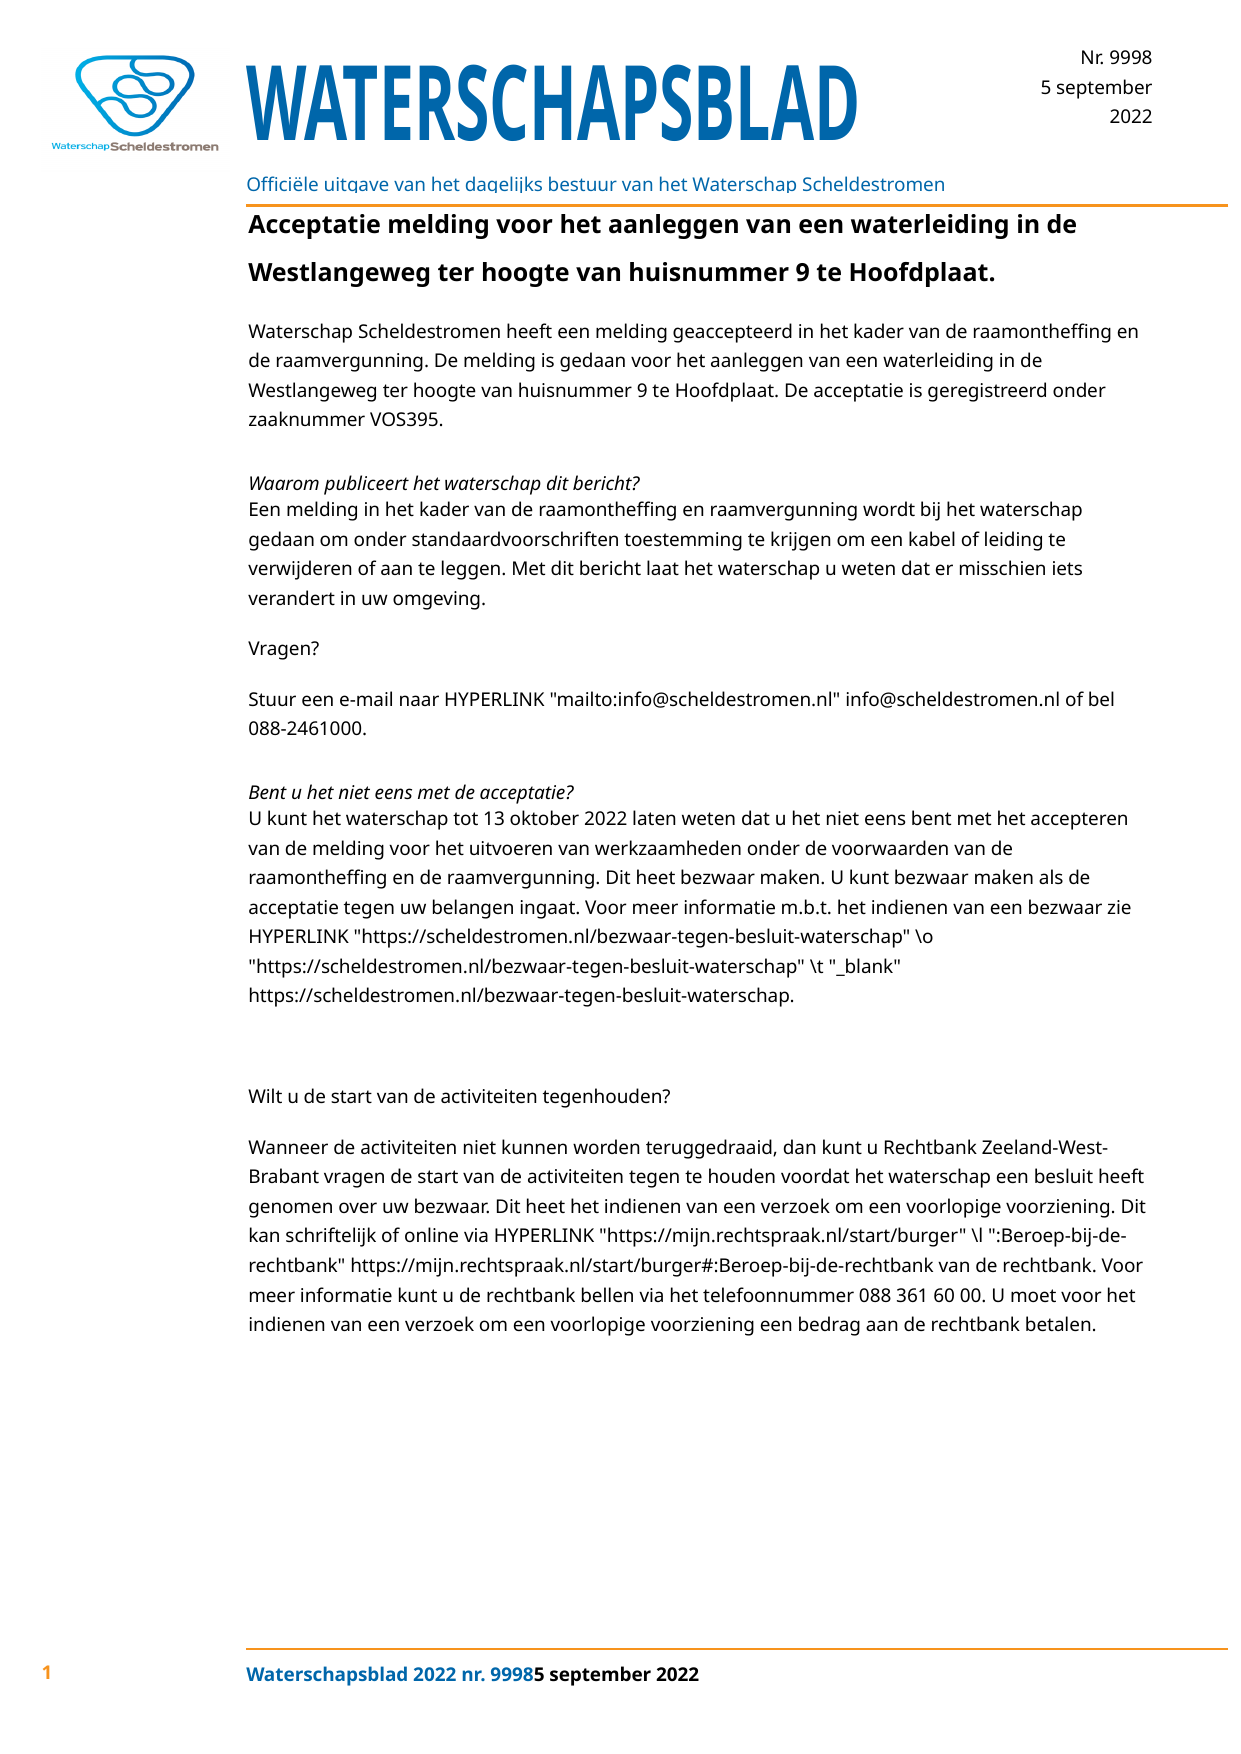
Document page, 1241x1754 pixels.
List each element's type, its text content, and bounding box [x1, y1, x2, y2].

text Bent u het niet eens met de acceptatie? [248, 779, 1152, 805]
picture [41, 47, 231, 172]
text Acceptatie melding voor het aanleggen van een waterleiding in de Westlangeweg ter hoogte van huisnummer 9 te Hoofdplaat. [248, 207, 1152, 288]
text Wilt u de start van de activiteiten tegenhouden? [248, 1083, 1152, 1109]
text Vragen? [248, 636, 1152, 661]
text Waterschap Scheldestromen heeft een melding geaccepteerd in het kader van de raamontheffing en de raamvergunning. De melding is gedaan voor het aanleggen van een waterleiding in de Westlangeweg ter hoogte van huisnummer 9 te Hoofdplaat. De acceptatie is geregistreerd onder zaaknummer VOS395. [248, 318, 1152, 432]
text Stuur een e-mail naar HYPERLINK "mailto:info@scheldestromen.nl" info@scheldestromen.nl of bel 088-2461000. [248, 686, 1152, 741]
text Wanneer de activiteiten niet kunnen worden teruggedraaid, dan kunt u Rechtbank Zeeland-West-Brabant vragen de start van de activiteiten tegen te houden voordat het waterschap een besluit heeft genomen over uw bezwaar. Dit heet het indienen van een verzoek om een voorlopige voorziening. Dit kan schriftelijk of online via HYPERLINK "https://mijn.rechtspraak.nl/start/burger" \l ":Beroep-bij-de-rechtbank" https://mijn.rechtspraak.nl/start/burger#:Beroep-bij-de-rechtbank van de rechtbank. Voor meer informatie kunt u de rechtbank bellen via het telefoonnummer 088 361 60 00. U moet voor het indienen van een verzoek om een voorlopige voorziening een bedrag aan de rechtbank betalen. [248, 1134, 1152, 1337]
text Waarom publiceert het waterschap dit bericht? [248, 471, 1152, 496]
text U kunt het waterschap tot 13 oktober 2022 laten weten dat u het niet eens bent met het accepteren van de melding voor het uitvoeren van werkzaamheden onder de voorwaarden van de raamontheffing en de raamvergunning. Dit heet bezwaar maken. U kunt bezwaar maken als de acceptatie tegen uw belangen ingaat. Voor meer informatie m.b.t. het indienen van een bezwaar zie HYPERLINK "https://scheldestromen.nl/bezwaar-tegen-besluit-waterschap" \o "https://scheldestromen.nl/bezwaar-tegen-besluit-waterschap" \t "_blank" https://scheldestromen.nl/bezwaar-tegen-besluit-waterschap. [248, 805, 1152, 1008]
text Een melding in het kader van de raamontheffing en raamvergunning wordt bij het waterschap gedaan om onder standaardvoorschriften toestemming te krijgen om een kabel of leiding te verwijderen of aan te leggen. Met dit bericht laat het waterschap u weten dat er misschien iets verandert in uw omgeving. [248, 496, 1152, 611]
